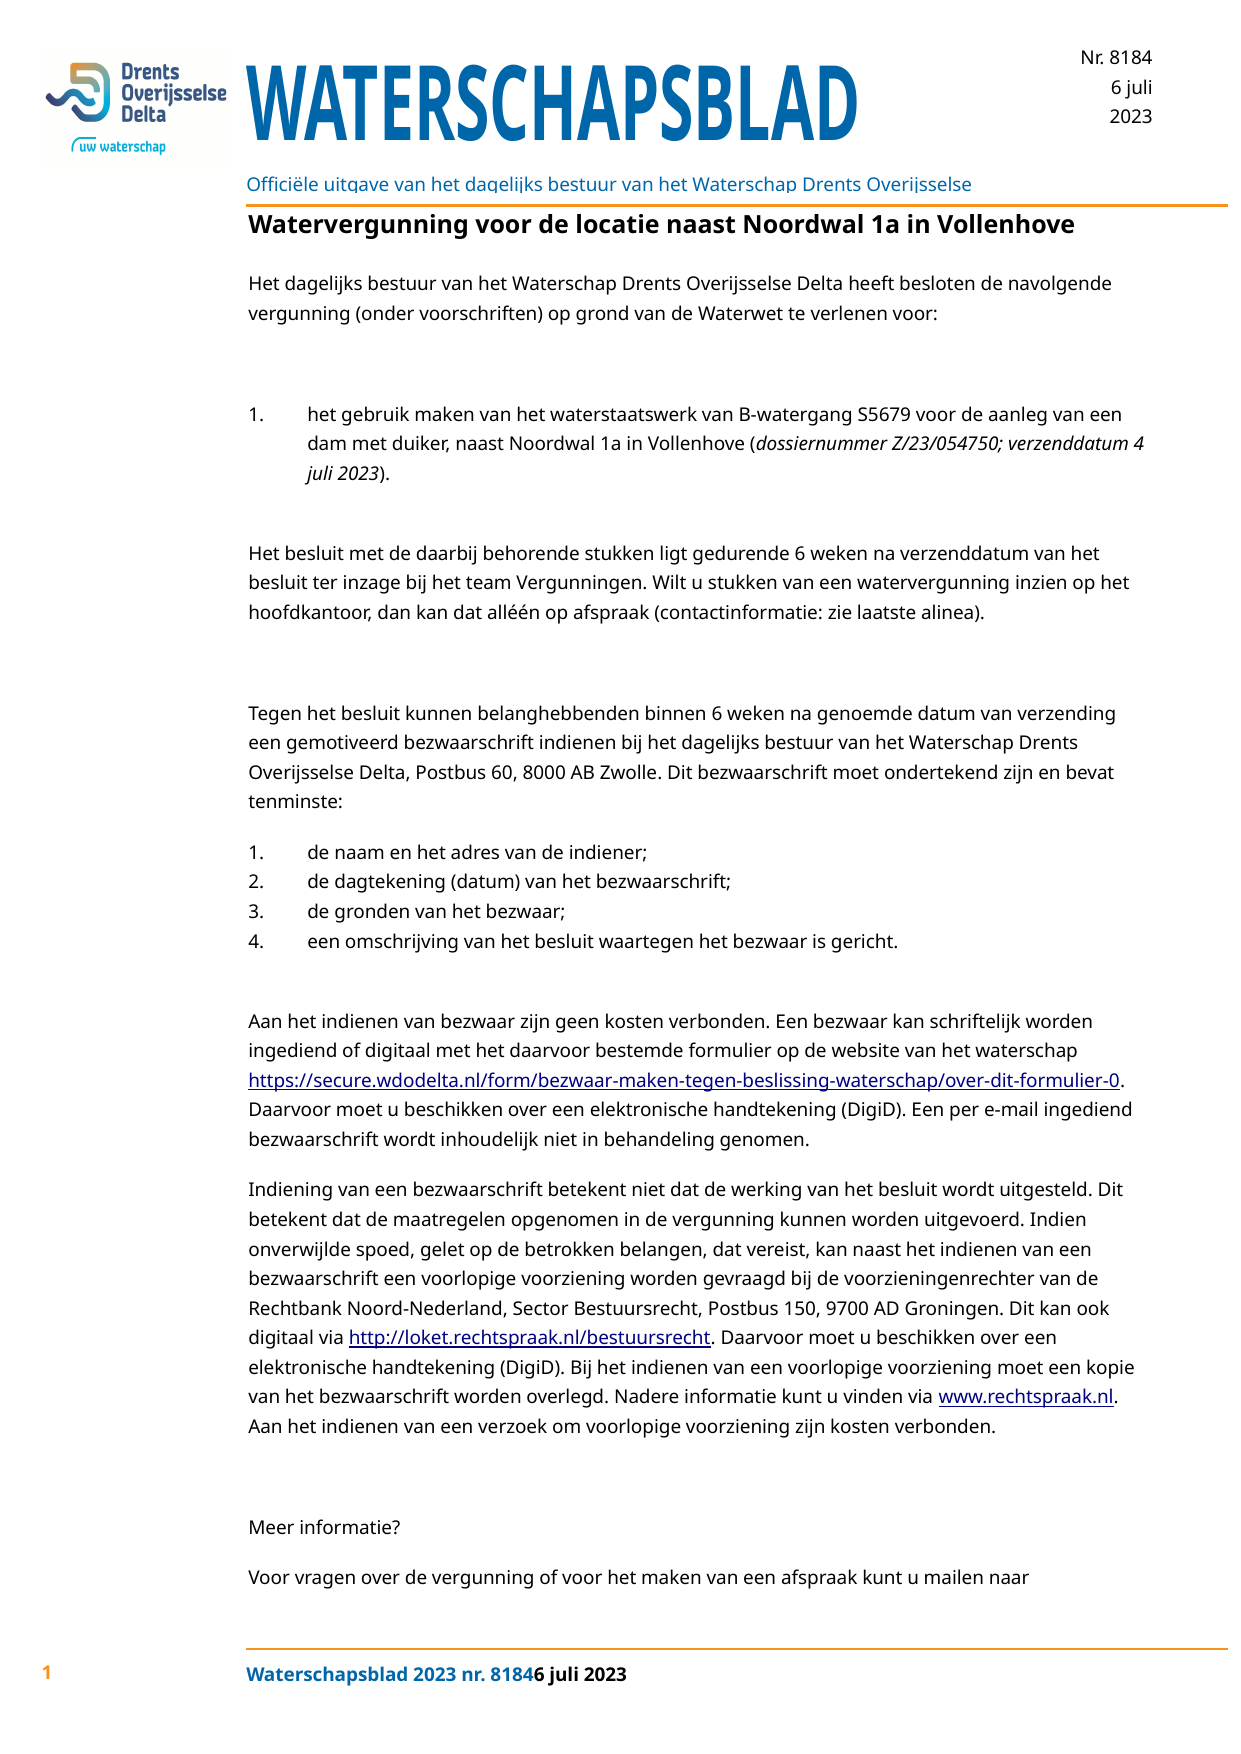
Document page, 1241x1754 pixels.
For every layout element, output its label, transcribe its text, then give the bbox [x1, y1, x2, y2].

text Meer informatie? [248, 1514, 1152, 1540]
text Watervergunning voor de locatie naast Noordwal 1a in Vollenhove [248, 207, 1152, 241]
list de gronden van het bezwaar; [248, 898, 1152, 924]
list de naam en het adres van de indiener; [248, 839, 1152, 865]
text Het besluit met de daarbij behorende stukken ligt gedurende 6 weken na verzenddatum van het besluit ter inzage bij het team Vergunningen. Wilt u stukken van een watervergunning inzien op het hoofdkantoor, dan kan dat alléén op afspraak (contactinformatie: zie laatste alinea). [248, 540, 1152, 625]
text Tegen het besluit kunnen belanghebbenden binnen 6 weken na genoemde datum van verzending een gemotiveerd bezwaarschrift indienen bij het dagelijks bestuur van het Waterschap Drents Overijsselse Delta, Postbus 60, 8000 AB Zwolle. Dit bezwaarschrift moet ondertekend zijn en bevat tenminste: [248, 700, 1152, 814]
list het gebruik maken van het waterstaatswerk van B-watergang S5679 voor de aanleg van een dam met duiker, naast Noordwal 1a in Vollenhove (dossiernummer Z/23/054750; verzenddatum 4 juli 2023). [248, 401, 1152, 486]
text Indiening van een bezwaarschrift betekent niet dat de werking van het besluit wordt uitgesteld. Dit betekent dat de maatregelen opgenomen in de vergunning kunnen worden uitgevoerd. Indien onverwijlde spoed, gelet op de betrokken belangen, dat vereist, kan naast het indienen van een bezwaarschrift een voorlopige voorziening worden gevraagd bij de voorzieningenrechter van de Rechtbank Noord-Nederland, Sector Bestuursrecht, Postbus 150, 9700 AD Groningen. Dit kan ook digitaal via http://loket.rechtspraak.nl/bestuursrecht. Daarvoor moet u beschikken over een elektronische handtekening (DigiD). Bij het indienen van een voorlopige voorziening moet een kopie van het bezwaarschrift worden overlegd. Nadere informatie kunt u vinden via www.rechtspraak.nl. Aan het indienen van een verzoek om voorlopige voorziening zijn kosten verbonden. [248, 1177, 1152, 1439]
picture [41, 47, 231, 172]
list een omschrijving van het besluit waartegen het bezwaar is gericht. [248, 928, 1152, 953]
text Het dagelijks bestuur van het Waterschap Drents Overijsselse Delta heeft besloten de navolgende vergunning (onder voorschriften) op grond van de Waterwet te verlenen voor: [248, 270, 1152, 326]
text Voor vragen over de vergunning of voor het maken van een afspraak kunt u mailen naar [248, 1564, 1152, 1590]
list de dagtekening (datum) van het bezwaarschrift; [248, 869, 1152, 894]
text Aan het indienen van bezwaar zijn geen kosten verbonden. Een bezwaar kan schriftelijk worden ingediend of digitaal met het daarvoor bestemde formulier op de website van het waterschap https://secure.wdodelta.nl/form/bezwaar-maken-tegen-beslissing-waterschap/over-dit-formulier-0. Daarvoor moet u beschikken over een elektronische handtekening (DigiD). Een per e-mail ingediend bezwaarschrift wordt inhoudelijk niet in behandeling genomen. [248, 1008, 1152, 1152]
